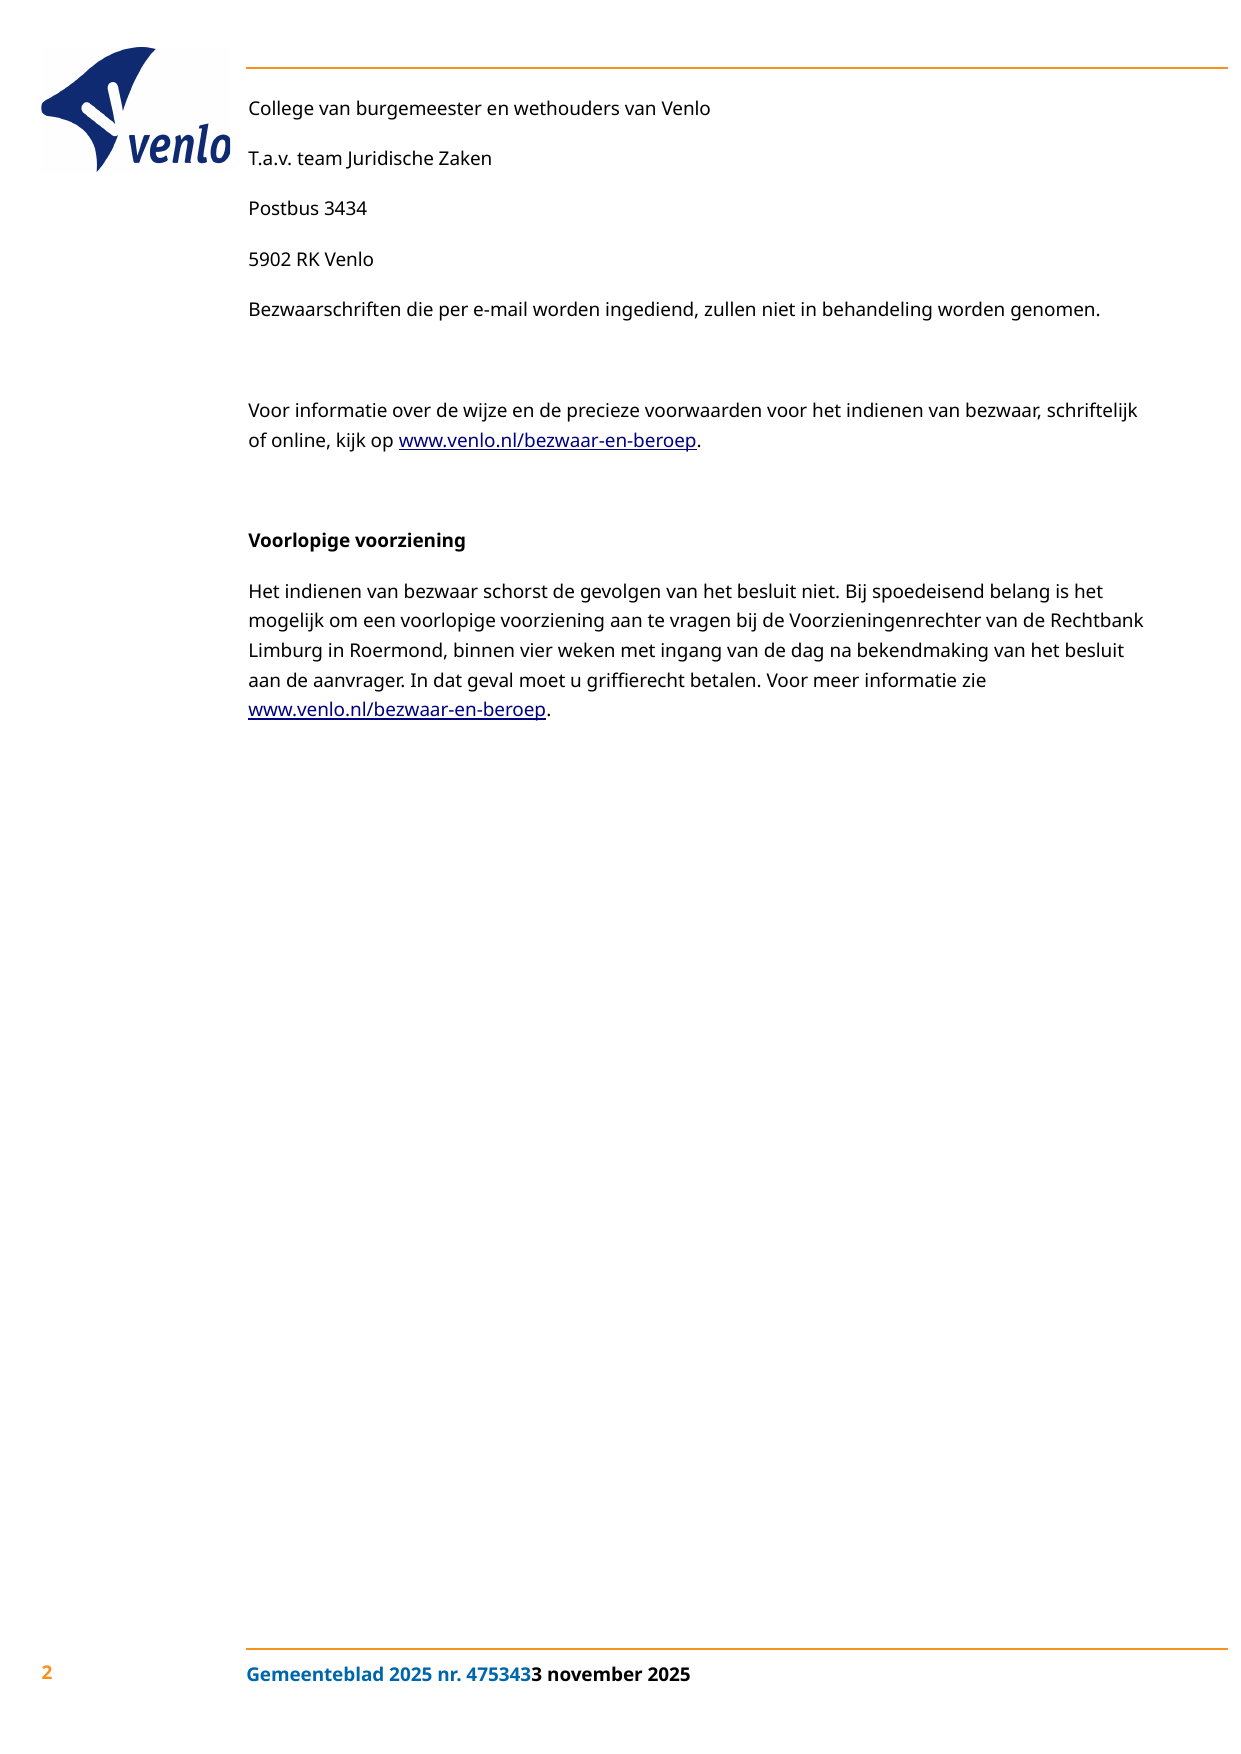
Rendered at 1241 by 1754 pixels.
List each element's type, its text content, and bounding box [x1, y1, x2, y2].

text Voorlopige voorziening [248, 528, 1152, 553]
text Het indienen van bezwaar schorst de gevolgen van het besluit niet. Bij spoedeisend belang is het mogelijk om een voorlopige voorziening aan te vragen bij de Voorzieningenrechter van de Rechtbank Limburg in Roermond, binnen vier weken met ingang van de dag na bekendmaking van het besluit aan de aanvrager. In dat geval moet u griffierecht betalen. Voor meer informatie zie www.venlo.nl/bezwaar-en-beroep. [248, 578, 1152, 722]
text College van burgemeester en wethouders van Venlo [248, 95, 1152, 121]
text T.a.v. team Juridische Zaken [248, 145, 1152, 171]
picture [41, 47, 231, 172]
text 5902 RK Venlo [248, 246, 1152, 272]
text Postbus 3434 [248, 196, 1152, 221]
text Bezwaarschriften die per e-mail worden ingediend, zullen niet in behandeling worden genomen. [248, 296, 1152, 322]
text Voor informatie over de wijze en de precieze voorwaarden voor het indienen van bezwaar, schriftelijk of online, kijk op www.venlo.nl/bezwaar-en-beroep. [248, 397, 1152, 453]
